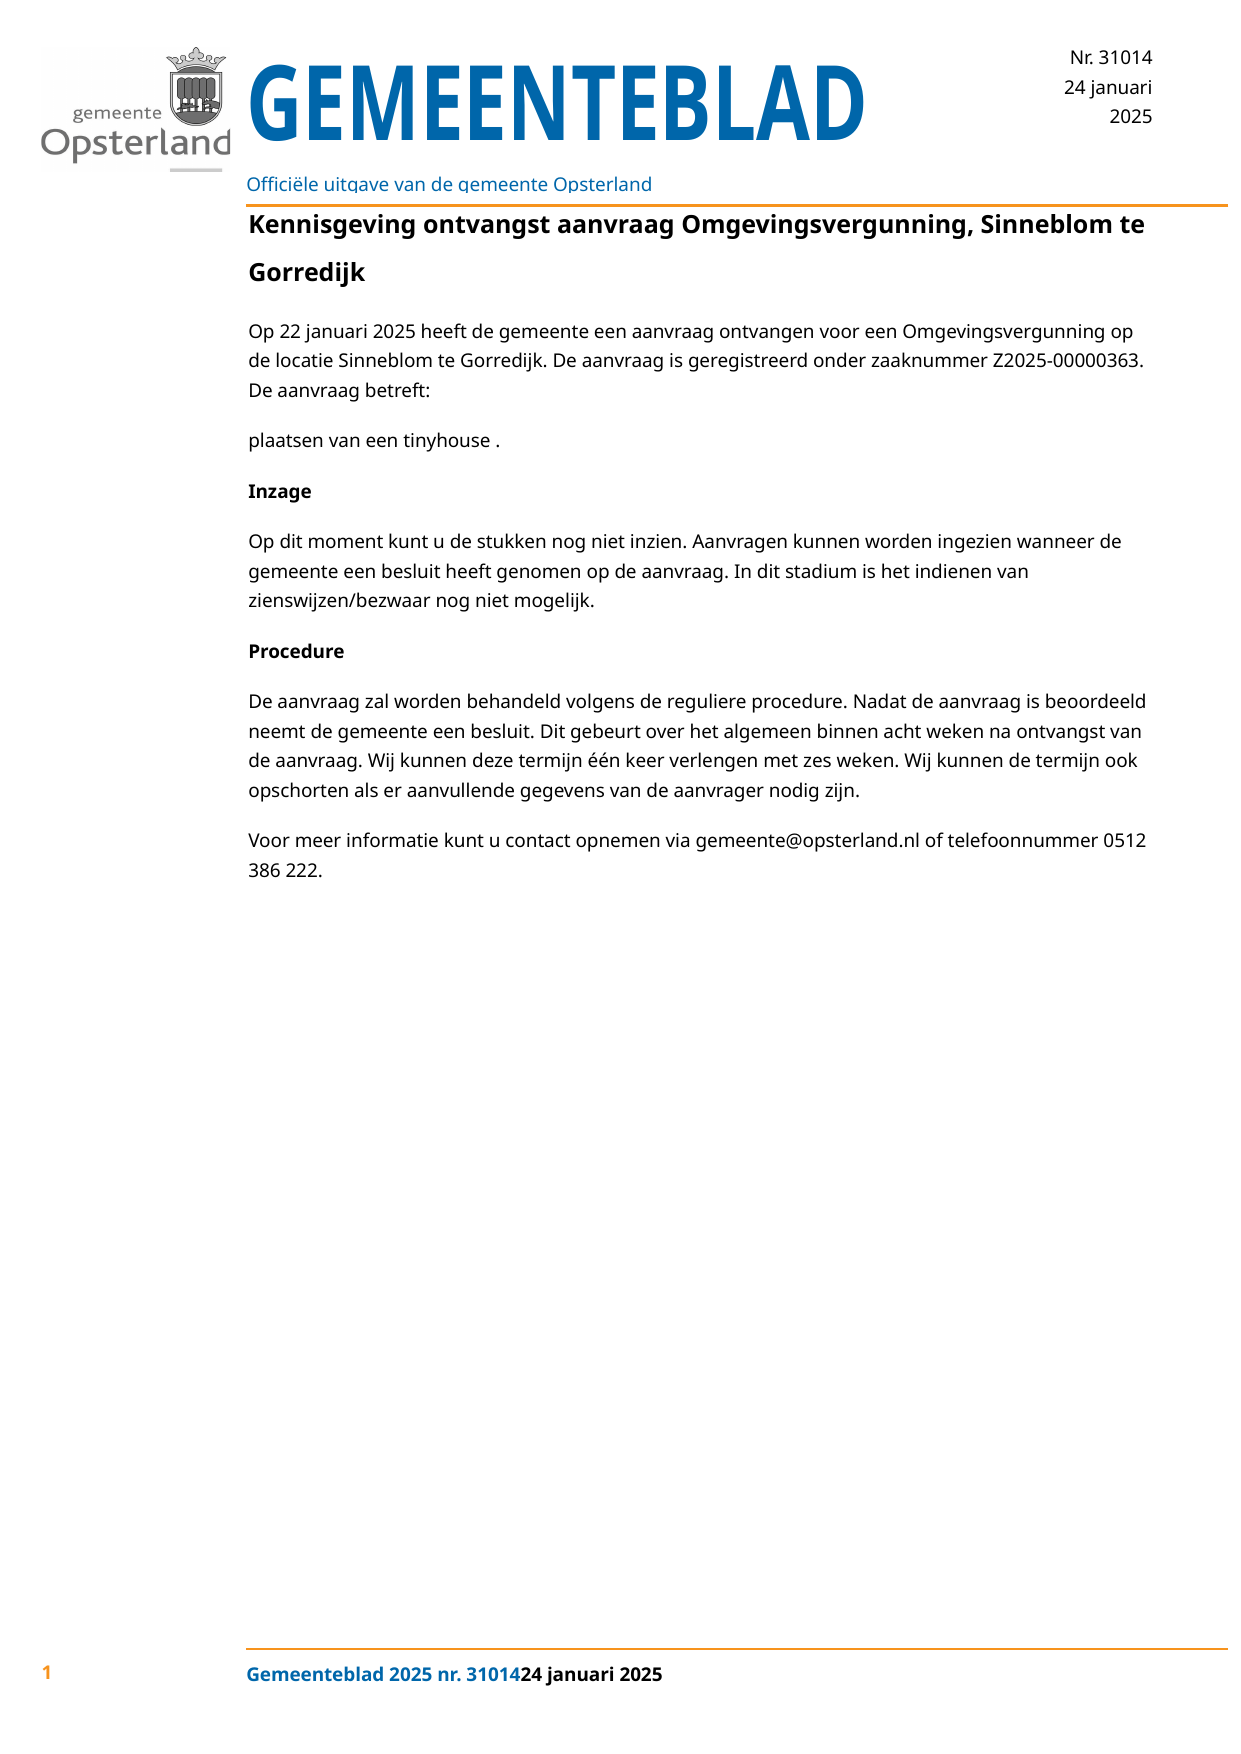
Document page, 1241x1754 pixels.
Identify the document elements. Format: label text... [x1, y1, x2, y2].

text Inzage [248, 478, 1152, 504]
picture [41, 47, 231, 172]
text De aanvraag zal worden behandeld volgens de reguliere procedure. Nadat de aanvraag is beoordeeld neemt de gemeente een besluit. Dit gebeurt over het algemeen binnen acht weken na ontvangst van de aanvraag. Wij kunnen deze termijn één keer verlengen met zes weken. Wij kunnen de termijn ook opschorten als er aanvullende gegevens van de aanvrager nodig zijn. [248, 688, 1152, 803]
text Op 22 januari 2025 heeft de gemeente een aanvraag ontvangen voor een Omgevingsvergunning op de locatie Sinneblom te Gorredijk. De aanvraag is geregistreerd onder zaaknummer Z2025-00000363. De aanvraag betreft: [248, 318, 1152, 403]
text plaatsen van een tinyhouse . [248, 427, 1152, 453]
text Op dit moment kunt u de stukken nog niet inzien. Aanvragen kunnen worden ingezien wanneer de gemeente een besluit heeft genomen op de aanvraag. In dit stadium is het indienen van zienswijzen/bezwaar nog niet mogelijk. [248, 528, 1152, 613]
text Voor meer informatie kunt u contact opnemen via gemeente@opsterland.nl of telefoonnummer 0512 386 222. [248, 827, 1152, 883]
text Kennisgeving ontvangst aanvraag Omgevingsvergunning, Sinneblom te Gorredijk [248, 207, 1152, 288]
text Procedure [248, 638, 1152, 664]
